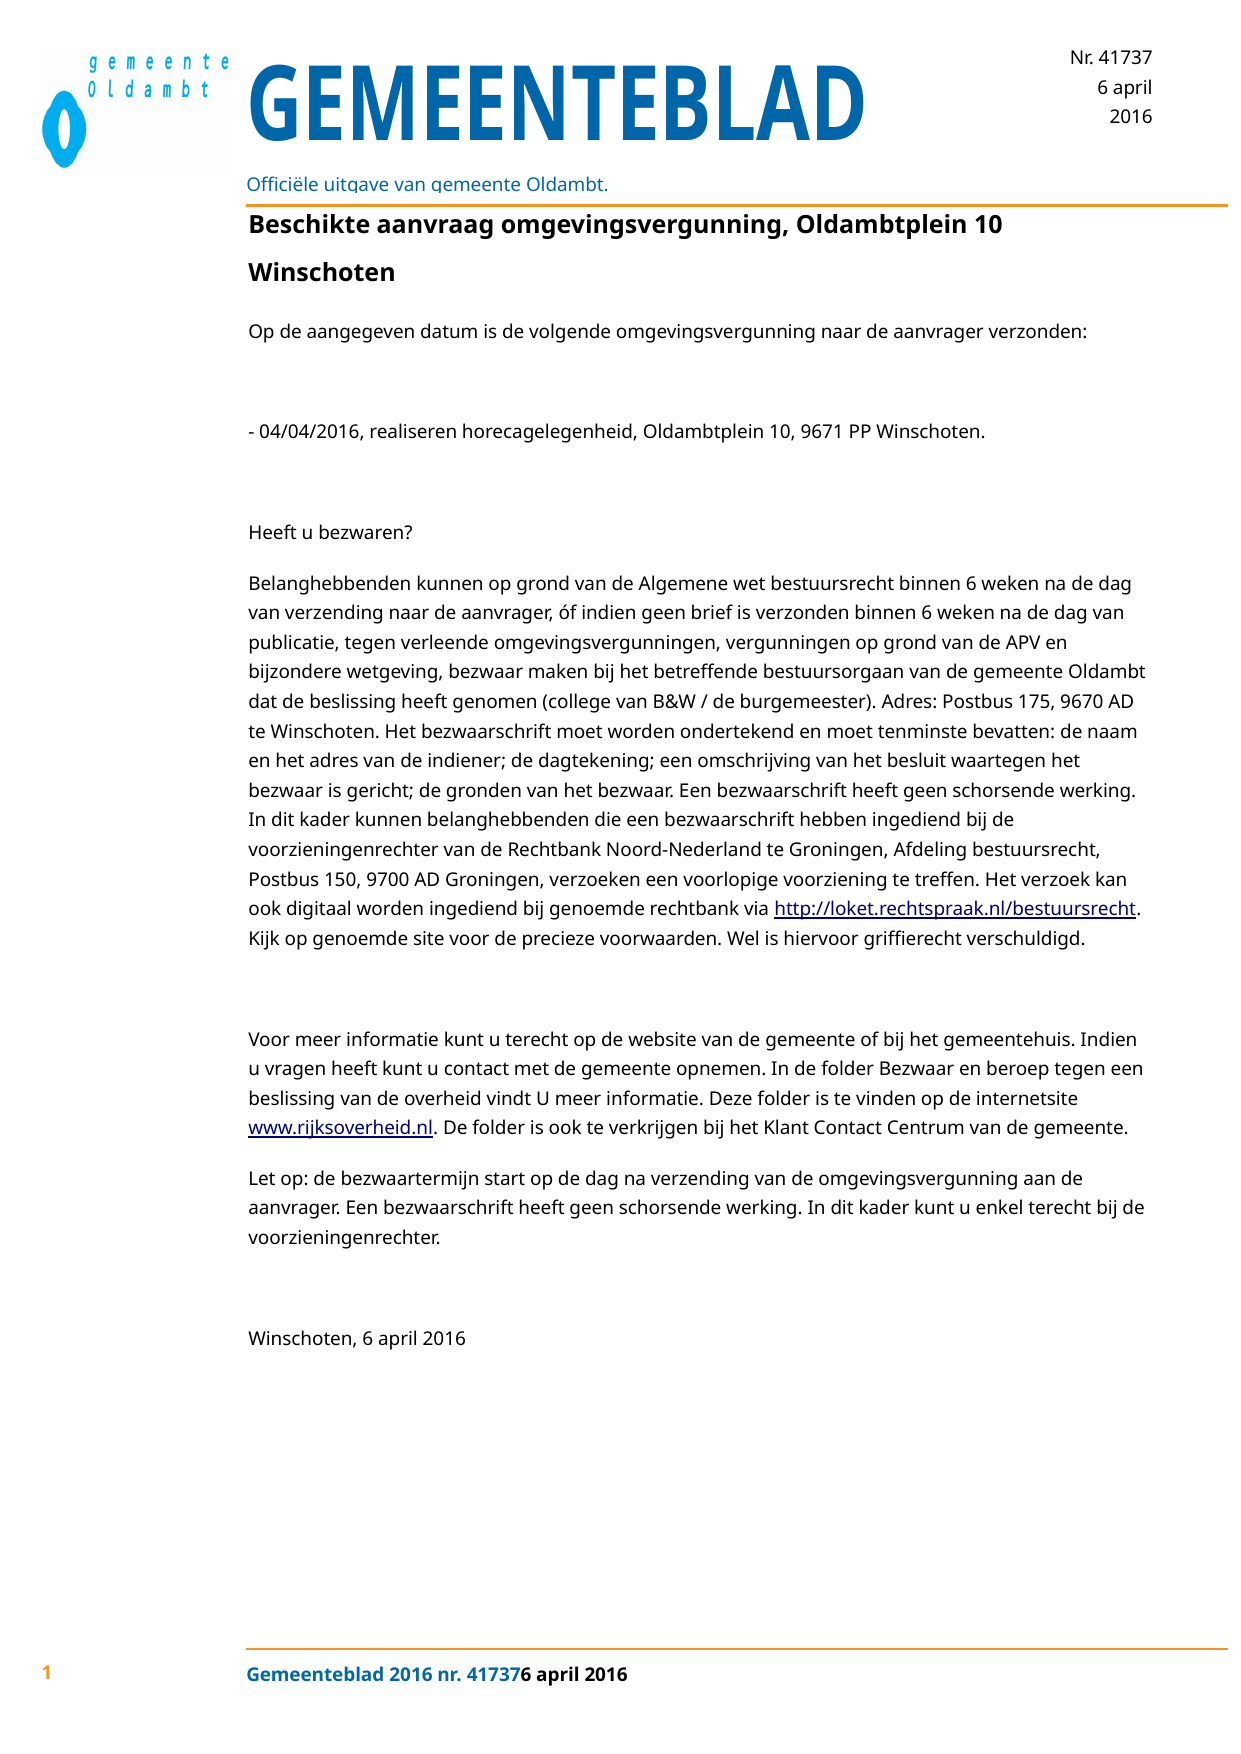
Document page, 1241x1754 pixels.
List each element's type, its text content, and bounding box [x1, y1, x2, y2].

text Beschikte aanvraag omgevingsvergunning, Oldambtplein 10 Winschoten [248, 207, 1152, 288]
text Winschoten, 6 april 2016 [248, 1325, 1152, 1351]
picture [41, 47, 231, 172]
text Belanghebbenden kunnen op grond van de Algemene wet bestuursrecht binnen 6 weken na de dag van verzending naar de aanvrager, óf indien geen brief is verzonden binnen 6 weken na de dag van publicatie, tegen verleende omgevingsvergunningen, vergunningen op grond van de APV en bijzondere wetgeving, bezwaar maken bij het betreffende bestuursorgaan van de gemeente Oldambt dat de beslissing heeft genomen (college van B&W / de burgemeester). Adres: Postbus 175, 9670 AD te Winschoten. Het bezwaarschrift moet worden ondertekend en moet tenminste bevatten: de naam en het adres van de indiener; de dagtekening; een omschrijving van het besluit waartegen het bezwaar is gericht; de gronden van het bezwaar. Een bezwaarschrift heeft geen schorsende werking. In dit kader kunnen belanghebbenden die een bezwaarschrift hebben ingediend bij de voorzieningenrechter van de Rechtbank Noord-Nederland te Groningen, Afdeling bestuursrecht, Postbus 150, 9700 AD Groningen, verzoeken een voorlopige voorziening te treffen. Het verzoek kan ook digitaal worden ingediend bij genoemde rechtbank via http://loket.rechtspraak.nl/bestuursrecht. Kijk op genoemde site voor de precieze voorwaarden. Wel is hiervoor griffierecht verschuldigd. [248, 570, 1152, 951]
text Heeft u bezwaren? [248, 519, 1152, 545]
text Let op: de bezwaartermijn start op de dag na verzending van de omgevingsvergunning aan de aanvrager. Een bezwaarschrift heeft geen schorsende werking. In dit kader kunt u enkel terecht bij de voorzieningenrechter. [248, 1165, 1152, 1250]
text Op de aangegeven datum is de volgende omgevingsvergunning naar de aanvrager verzonden: [248, 318, 1152, 344]
text - 04/04/2016, realiseren horecagelegenheid, Oldambtplein 10, 9671 PP Winschoten. [248, 419, 1152, 444]
text Voor meer informatie kunt u terecht op de website van de gemeente of bij het gemeentehuis. Indien u vragen heeft kunt u contact met de gemeente opnemen. In de folder Bezwaar en beroep tegen een beslissing van de overheid vindt U meer informatie. Deze folder is te vinden op de internetsite www.rijksoverheid.nl. De folder is ook te verkrijgen bij het Klant Contact Centrum van de gemeente. [248, 1026, 1152, 1140]
